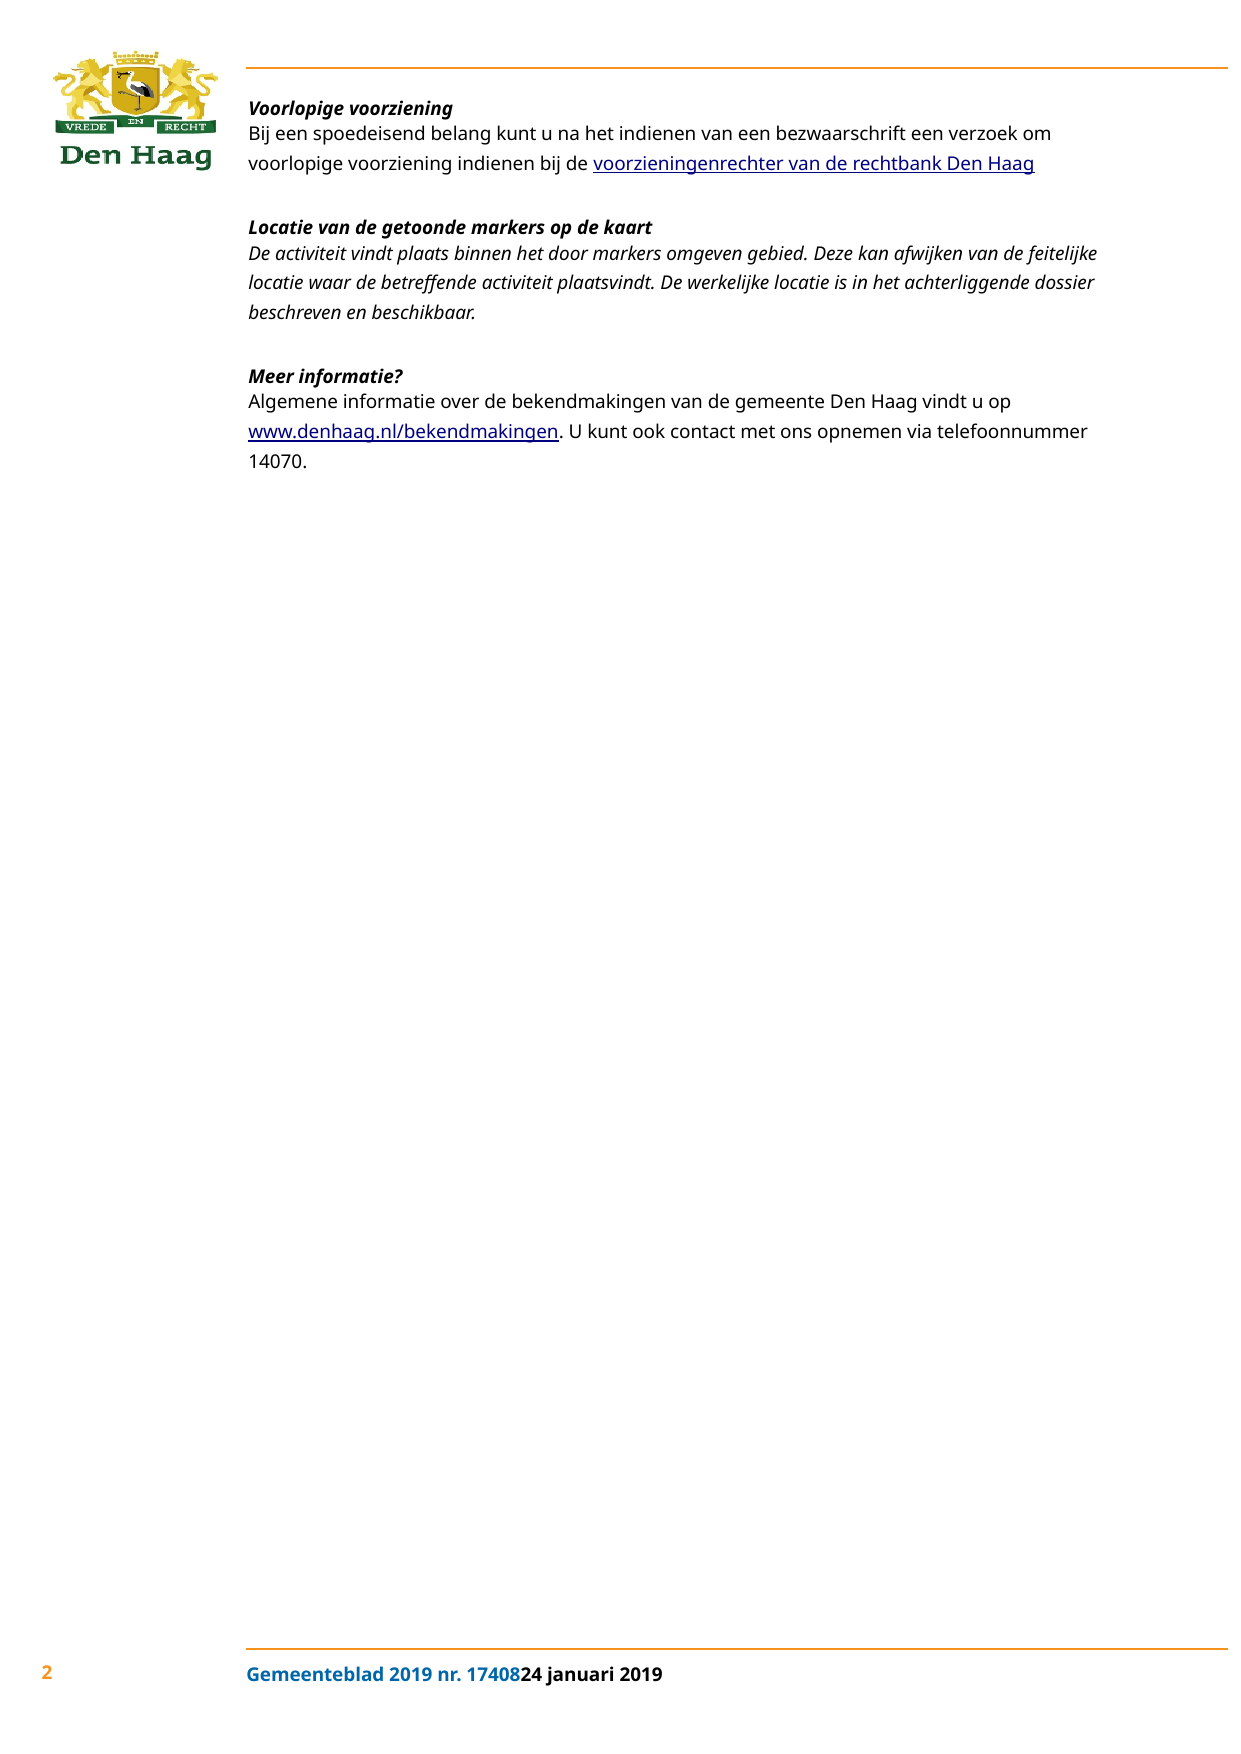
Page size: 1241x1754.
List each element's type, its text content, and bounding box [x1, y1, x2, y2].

text Voorlopige voorziening [248, 95, 1152, 121]
text De activiteit vindt plaats binnen het door markers omgeven gebied. Deze kan afwijken van de feitelijke locatie waar de betreffende activiteit plaatsvindt. De werkelijke locatie is in het achterliggende dossier beschreven en beschikbaar. [248, 240, 1152, 325]
text Algemene informatie over de bekendmakingen van de gemeente Den Haag vindt u op www.denhaag.nl/bekendmakingen. U kunt ook contact met ons opnemen via telefoonnummer 14070. [248, 389, 1152, 473]
text Bij een spoedeisend belang kunt u na het indienen van een bezwaarschrift een verzoek om voorlopige voorziening indienen bij de voorzieningenrechter van de rechtbank Den Haag [248, 121, 1152, 176]
text Meer informatie? [248, 363, 1152, 389]
picture [41, 47, 231, 172]
text Locatie van de getoonde markers op de kaart [248, 214, 1152, 240]
